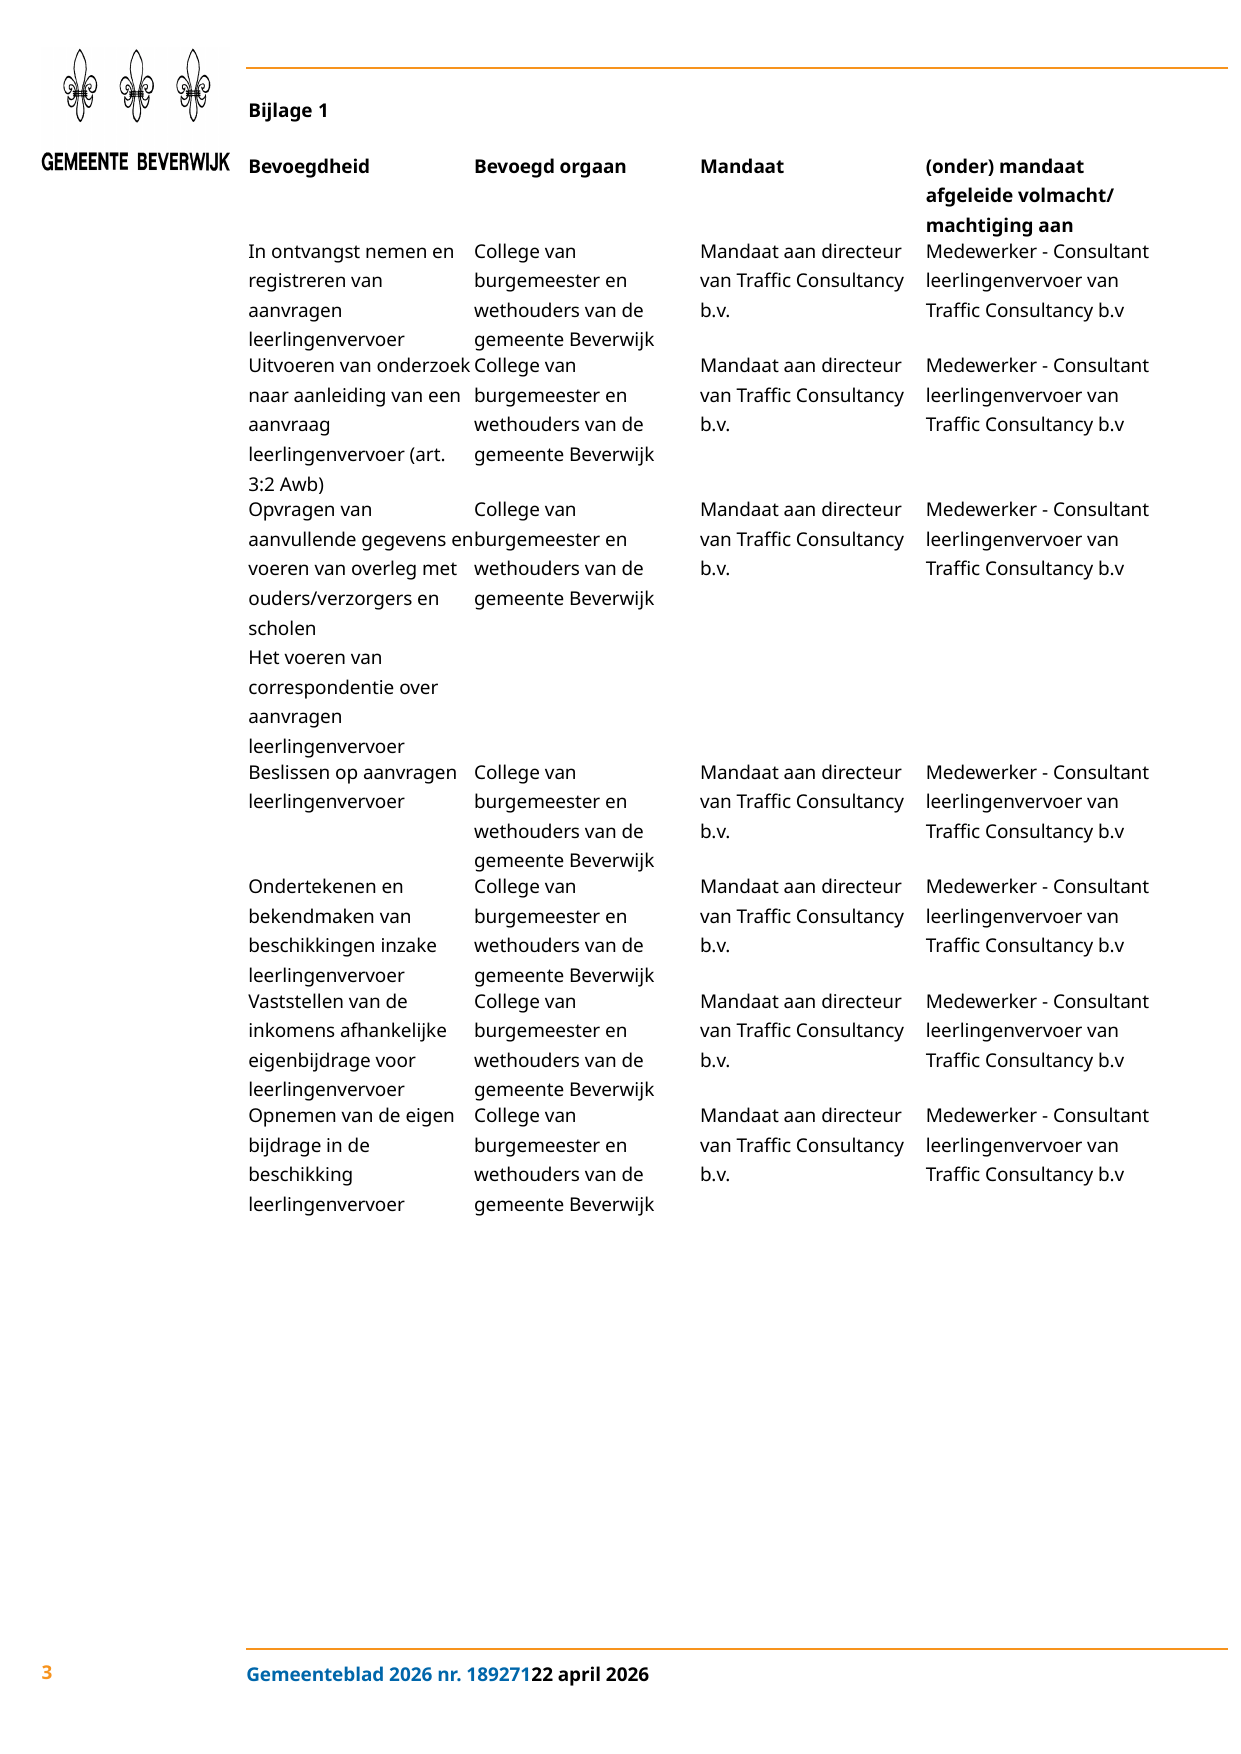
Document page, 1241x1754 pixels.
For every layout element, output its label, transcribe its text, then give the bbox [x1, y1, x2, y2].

table_cell Mandaat aan directeur van Traffic Consultancy b.v. [700, 873, 926, 988]
picture [41, 47, 231, 172]
table_cell Opnemen van de eigen bijdrage in de beschikking leerlingenvervoer [248, 1102, 474, 1217]
table_cell Ondertekenen en bekendmaken van beschikkingen inzake leerlingenvervoer [248, 873, 474, 988]
table_cell Medewerker - Consultant leerlingenvervoer van Traffic Consultancy b.v [926, 353, 1152, 496]
table_cell Mandaat aan directeur van Traffic Consultancy b.v. [700, 988, 926, 1102]
table_cell College van burgemeester en wethouders van de gemeente Beverwijk [474, 988, 700, 1102]
table_cell College van burgemeester en wethouders van de gemeente Beverwijk [474, 1102, 700, 1217]
table_cell Mandaat aan directeur van Traffic Consultancy b.v. [700, 759, 926, 873]
table_cell Beslissen op aanvragen leerlingenvervoer [248, 759, 474, 873]
table_header Mandaat [700, 153, 926, 238]
table_cell Medewerker - Consultant leerlingenvervoer van Traffic Consultancy b.v [926, 238, 1152, 352]
table_header (onder) mandaat afgeleide volmacht/ machtiging aan [926, 153, 1152, 238]
table_cell College van burgemeester en wethouders van de gemeente Beverwijk [474, 238, 700, 352]
table_cell Medewerker - Consultant leerlingenvervoer van Traffic Consultancy b.v [926, 759, 1152, 873]
table_cell Opvragen van aanvullende gegevens en voeren van overleg met ouders/verzorgers en scholen Het voeren van correspondentie over aanvragen leerlingenvervoer [248, 496, 474, 759]
table_cell Medewerker - Consultant leerlingenvervoer van Traffic Consultancy b.v [926, 1102, 1152, 1217]
table_cell Mandaat aan directeur van Traffic Consultancy b.v. [700, 353, 926, 496]
table_cell Medewerker - Consultant leerlingenvervoer van Traffic Consultancy b.v [926, 496, 1152, 759]
table_cell Vaststellen van de inkomens afhankelijke eigenbijdrage voor leerlingenvervoer [248, 988, 474, 1102]
table_cell Medewerker - Consultant leerlingenvervoer van Traffic Consultancy b.v [926, 873, 1152, 988]
table_cell Uitvoeren van onderzoek naar aanleiding van een aanvraag leerlingenvervoer (art. 3:2 Awb) [248, 353, 474, 496]
text Bijlage 1 [248, 95, 1152, 123]
table_cell College van burgemeester en wethouders van de gemeente Beverwijk [474, 496, 700, 759]
table_cell Medewerker - Consultant leerlingenvervoer van Traffic Consultancy b.v [926, 988, 1152, 1102]
table_cell Mandaat aan directeur van Traffic Consultancy b.v. [700, 496, 926, 759]
table_cell College van burgemeester en wethouders van de gemeente Beverwijk [474, 353, 700, 496]
table_cell Mandaat aan directeur van Traffic Consultancy b.v. [700, 238, 926, 352]
table_header Bevoegd orgaan [474, 153, 700, 238]
table_cell In ontvangst nemen en registreren van aanvragen leerlingenvervoer [248, 238, 474, 352]
table_cell Mandaat aan directeur van Traffic Consultancy b.v. [700, 1102, 926, 1217]
table_header Bevoegdheid [248, 153, 474, 238]
table_cell College van burgemeester en wethouders van de gemeente Beverwijk [474, 873, 700, 988]
table_cell College van burgemeester en wethouders van de gemeente Beverwijk [474, 759, 700, 873]
